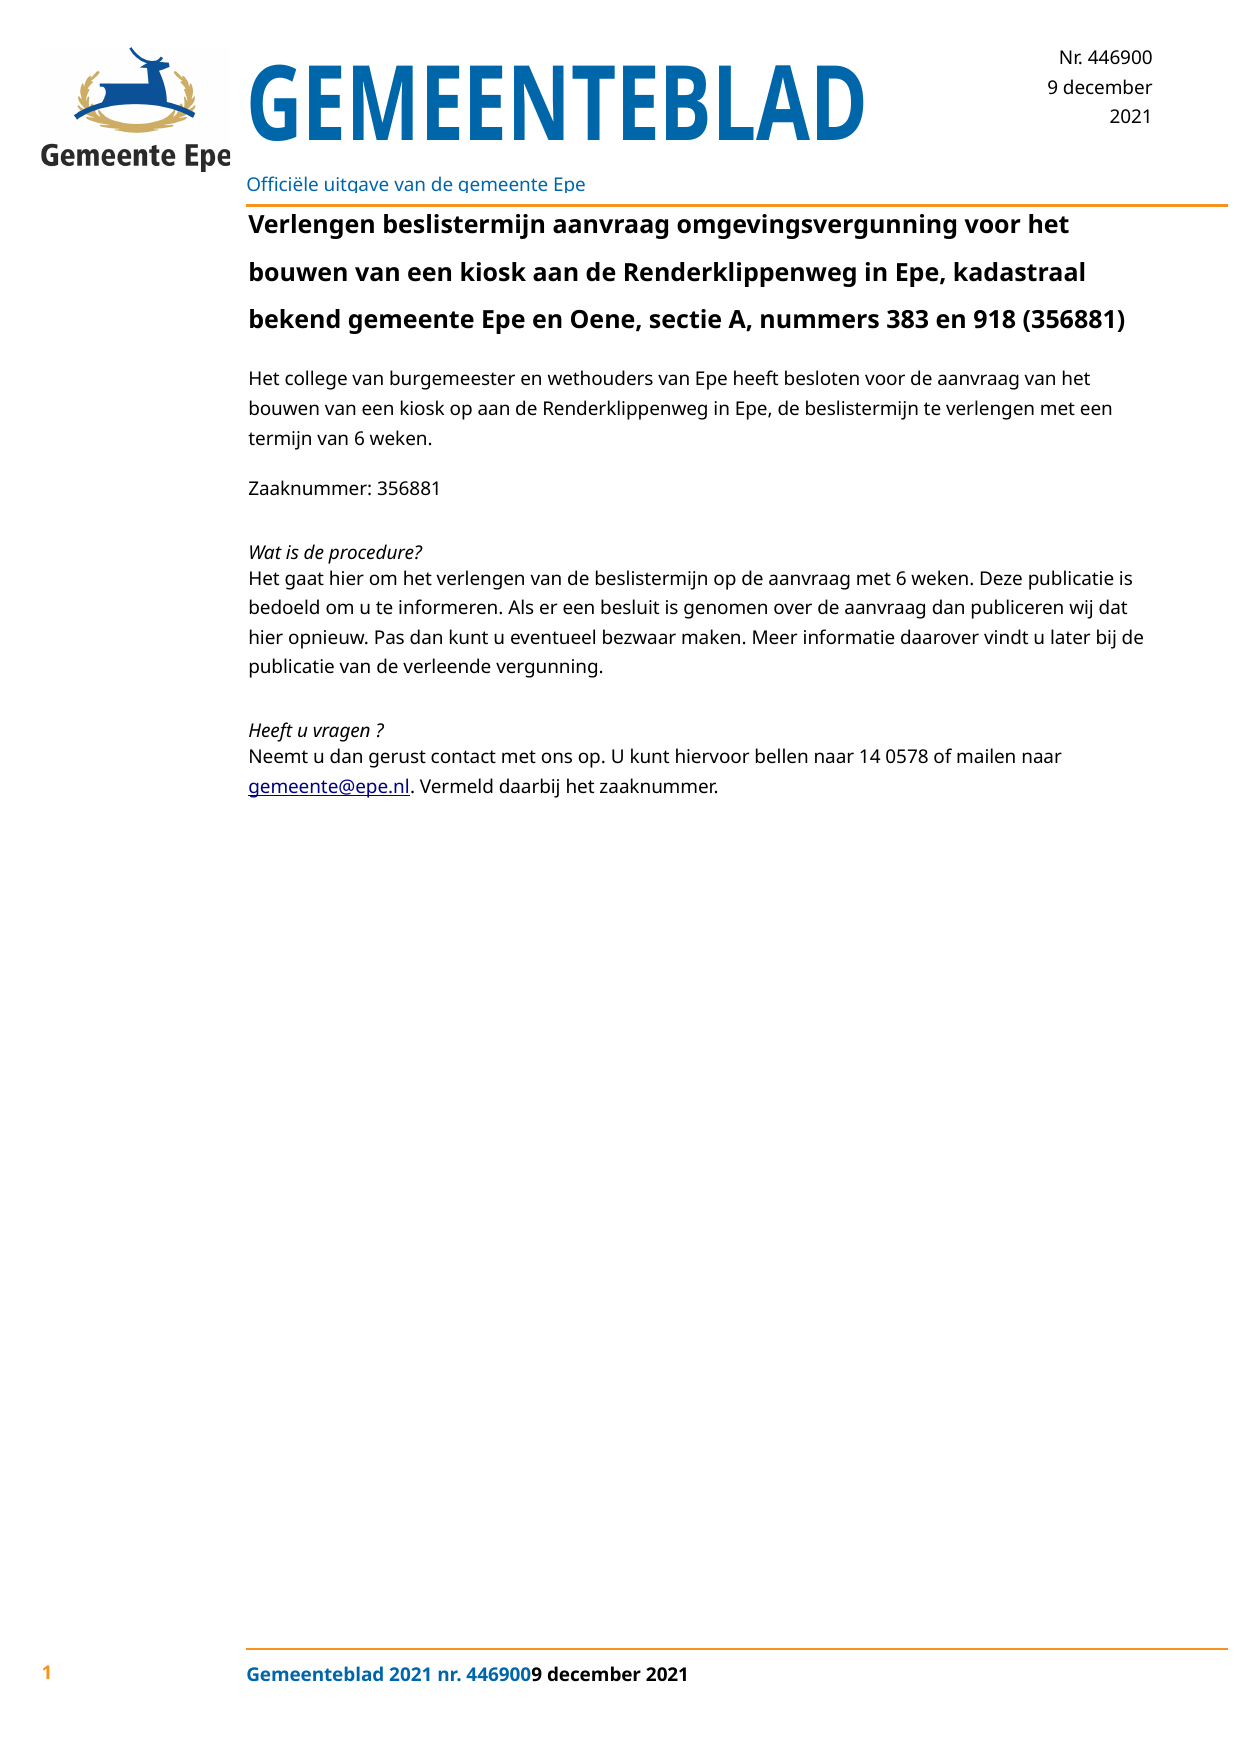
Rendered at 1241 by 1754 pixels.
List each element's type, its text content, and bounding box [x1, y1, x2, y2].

text Verlengen beslistermijn aanvraag omgevingsvergunning voor het bouwen van een kiosk aan de Renderklippenweg in Epe, kadastraal bekend gemeente Epe en Oene, sectie A, nummers 383 en 918 (356881) [248, 207, 1152, 336]
text Wat is de procedure? [248, 539, 1152, 565]
text Het gaat hier om het verlengen van de beslistermijn op de aanvraag met 6 weken. Deze publicatie is bedoeld om u te informeren. Als er een besluit is genomen over de aanvraag dan publiceren wij dat hier opnieuw. Pas dan kunt u eventueel bezwaar maken. Meer informatie daarover vindt u later bij de publicatie van de verleende vergunning. [248, 565, 1152, 679]
text Heeft u vragen ? [248, 717, 1152, 743]
picture [41, 47, 231, 172]
text Zaaknummer: 356881 [248, 475, 1152, 501]
text Neemt u dan gerust contact met ons op. U kunt hiervoor bellen naar 14 0578 of mailen naar gemeente@epe.nl. Vermeld daarbij het zaaknummer. [248, 743, 1152, 798]
text Het college van burgemeester en wethouders van Epe heeft besloten voor de aanvraag van het bouwen van een kiosk op aan de Renderklippenweg in Epe, de beslistermijn te verlengen met een termijn van 6 weken. [248, 366, 1152, 450]
